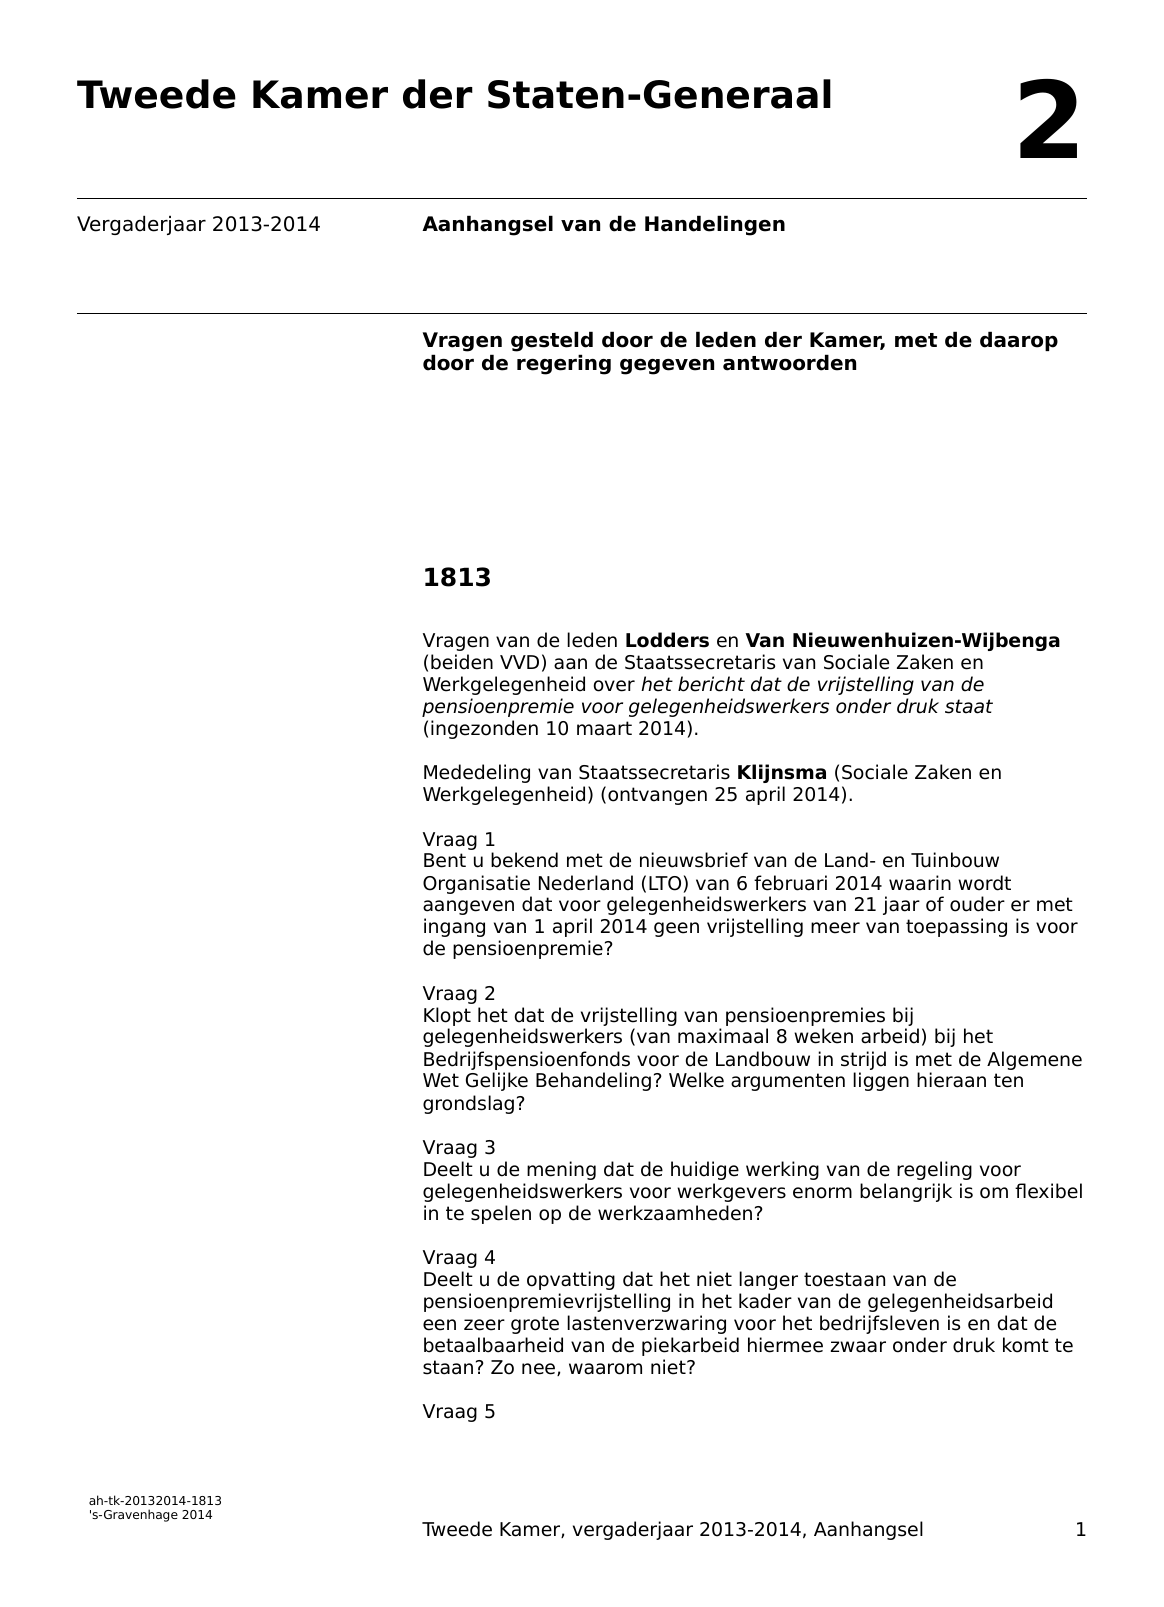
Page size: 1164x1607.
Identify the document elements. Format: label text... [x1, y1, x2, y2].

text ah-tk-20132014-1813 [88, 1494, 323, 1508]
text Vraag 5 [422, 1401, 1087, 1423]
table_cell Aanhangsel van de Handelingen [422, 199, 1087, 313]
text Vraag 4 [422, 1247, 1087, 1269]
text Deelt u de mening dat de huidige werking van de regeling voor gelegenheidswerkers voor werkgevers enorm belangrijk is om flexibel in te spelen op de werkzaamheden? [422, 1158, 1087, 1224]
table_cell Vergaderjaar 2013-2014 [77, 199, 422, 313]
table_cell Vragen gesteld door de leden der Kamer, met de daarop door de regering gegeven antwoorden [422, 314, 1087, 375]
text 's-Gravenhage 2014 [88, 1508, 323, 1522]
text 1813 [422, 563, 1087, 592]
table_header Tweede Kamer der Staten-Generaal [77, 59, 886, 198]
table_cell [77, 314, 422, 375]
text Vraag 3 [422, 1137, 1087, 1158]
text Deelt u de opvatting dat het niet langer toestaan van de pensioenpremievrijstelling in het kader van de gelegenheidsarbeid een zeer grote lastenverzwaring voor het bedrijfsleven is en dat de betaalbaarheid van de piekarbeid hiermee zwaar onder druk komt te staan? Zo nee, waarom niet? [422, 1269, 1087, 1378]
text Vragen van de leden Lodders en Van Nieuwenhuizen-Wijbenga (beiden VVD) aan de Staatssecretaris van Sociale Zaken en Werkgelegenheid over het bericht dat de vrijstelling van de pensioenpremie voor gelegenheidswerkers onder druk staat (ingezonden 10 maart 2014). [422, 630, 1087, 740]
table_header 2 [886, 59, 1087, 198]
text Vraag 2 [422, 982, 1087, 1004]
text Vraag 1 [422, 828, 1087, 850]
text Mededeling van Staatssecretaris Klijnsma (Sociale Zaken en Werkgelegenheid) (ontvangen 25 april 2014). [422, 762, 1087, 806]
text Klopt het dat de vrijstelling van pensioenpremies bij gelegenheidswerkers (van maximaal 8 weken arbeid) bij het Bedrijfspensioenfonds voor de Landbouw in strijd is met de Algemene Wet Gelijke Behandeling? Welke argumenten liggen hieraan ten grondslag? [422, 1004, 1087, 1114]
text Bent u bekend met de nieuwsbrief van de Land- en Tuinbouw Organisatie Nederland (LTO) van 6 februari 2014 waarin wordt aangeven dat voor gelegenheidswerkers van 21 jaar of ouder er met ingang van 1 april 2014 geen vrijstelling meer van toepassing is voor de pensioenpremie? [422, 850, 1087, 960]
